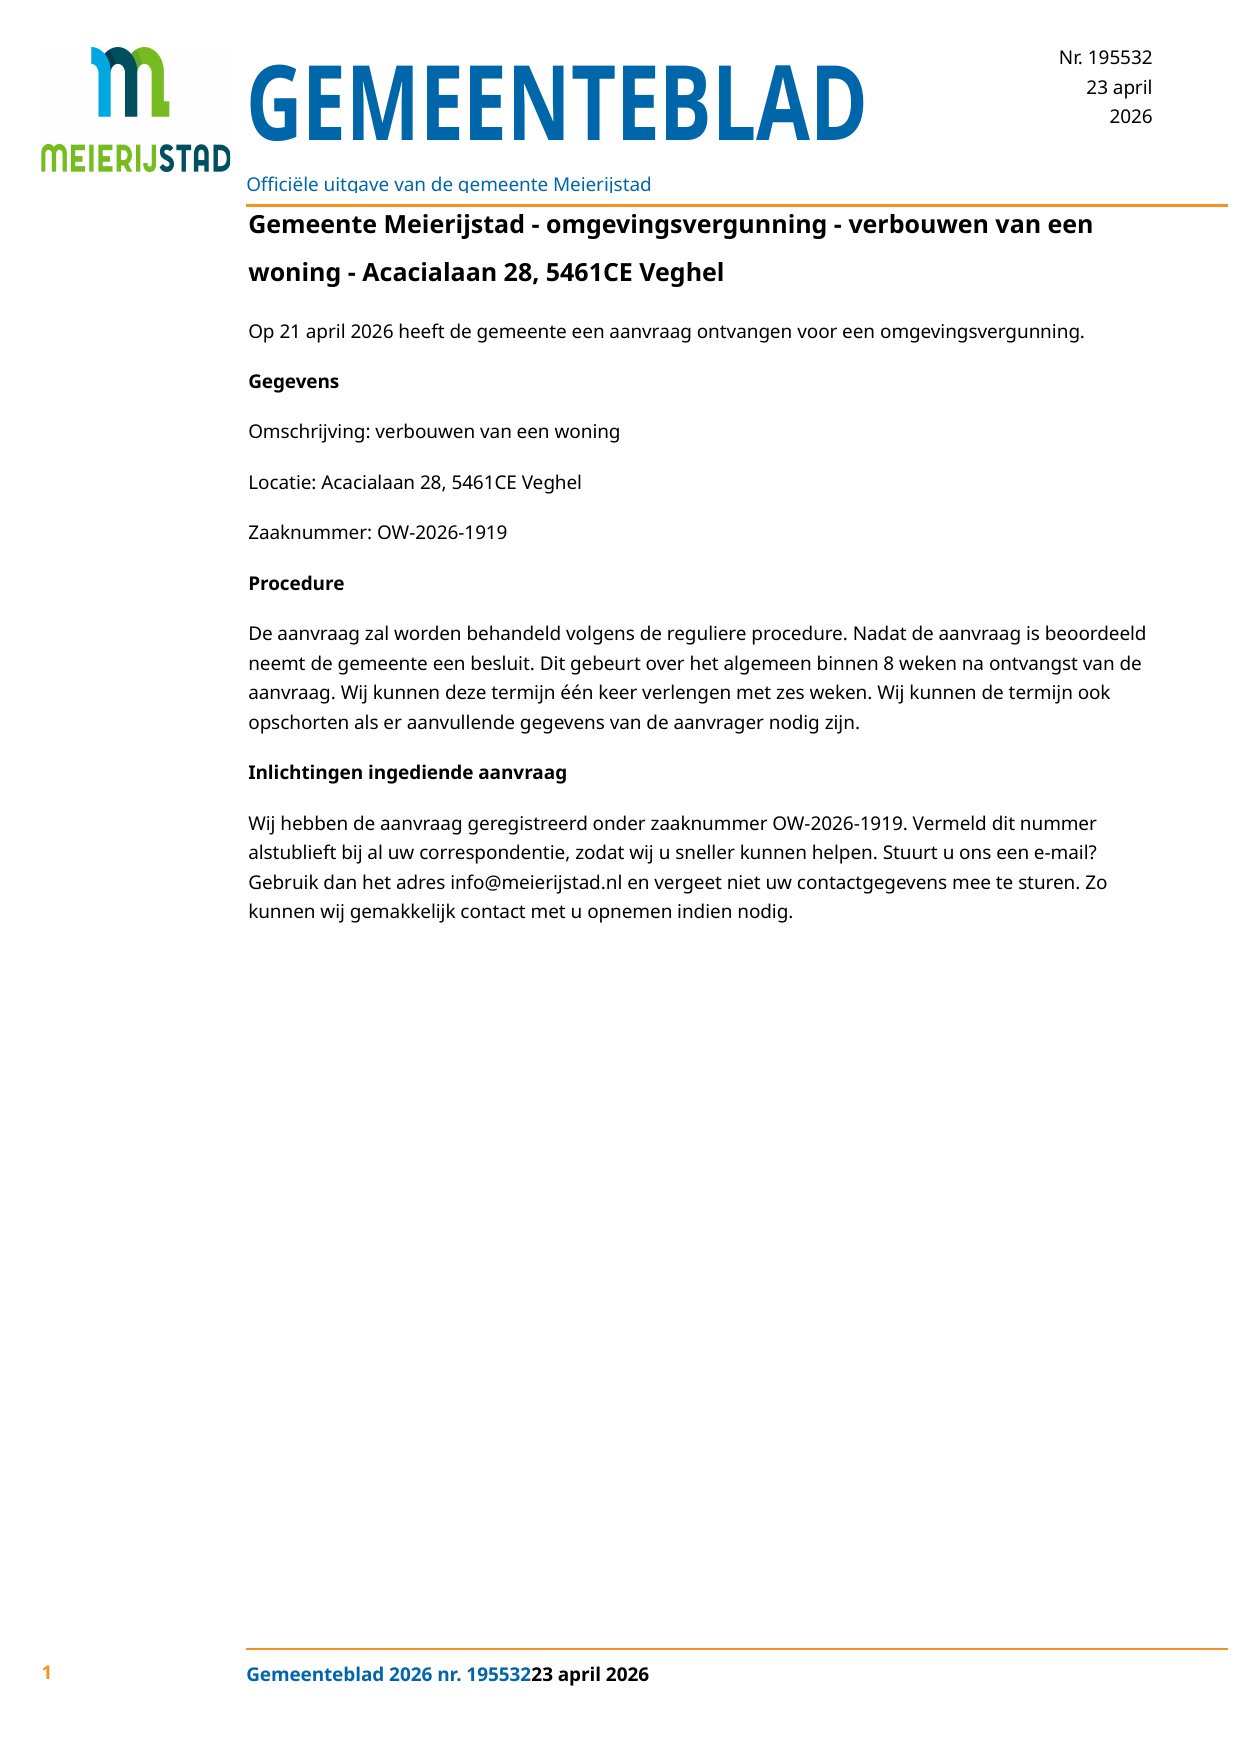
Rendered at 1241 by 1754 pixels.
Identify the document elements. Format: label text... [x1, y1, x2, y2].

text Omschrijving: verbouwen van een woning [248, 419, 1152, 444]
text Locatie: Acacialaan 28, 5461CE Veghel [248, 469, 1152, 495]
text Gegevens [248, 368, 1152, 394]
text De aanvraag zal worden behandeld volgens de reguliere procedure. Nadat de aanvraag is beoordeeld neemt de gemeente een besluit. Dit gebeurt over het algemeen binnen 8 weken na ontvangst van de aanvraag. Wij kunnen deze termijn één keer verlengen met zes weken. Wij kunnen de termijn ook opschorten als er aanvullende gegevens van de aanvrager nodig zijn. [248, 620, 1152, 735]
text Zaaknummer: OW-2026-1919 [248, 519, 1152, 545]
text Inlichtingen ingediende aanvraag [248, 759, 1152, 785]
text Wij hebben de aanvraag geregistreerd onder zaaknummer OW-2026-1919. Vermeld dit nummer alstublieft bij al uw correspondentie, zodat wij u sneller kunnen helpen. Stuurt u ons een e-mail? Gebruik dan het adres info@meierijstad.nl en vergeet niet uw contactgegevens mee te sturen. Zo kunnen wij gemakkelijk contact met u opnemen indien nodig. [248, 810, 1152, 924]
text Procedure [248, 570, 1152, 596]
text Gemeente Meierijstad - omgevingsvergunning - verbouwen van een woning - Acacialaan 28, 5461CE Veghel [248, 207, 1152, 288]
picture [41, 47, 231, 172]
text Op 21 april 2026 heeft de gemeente een aanvraag ontvangen voor een omgevingsvergunning. [248, 318, 1152, 344]
